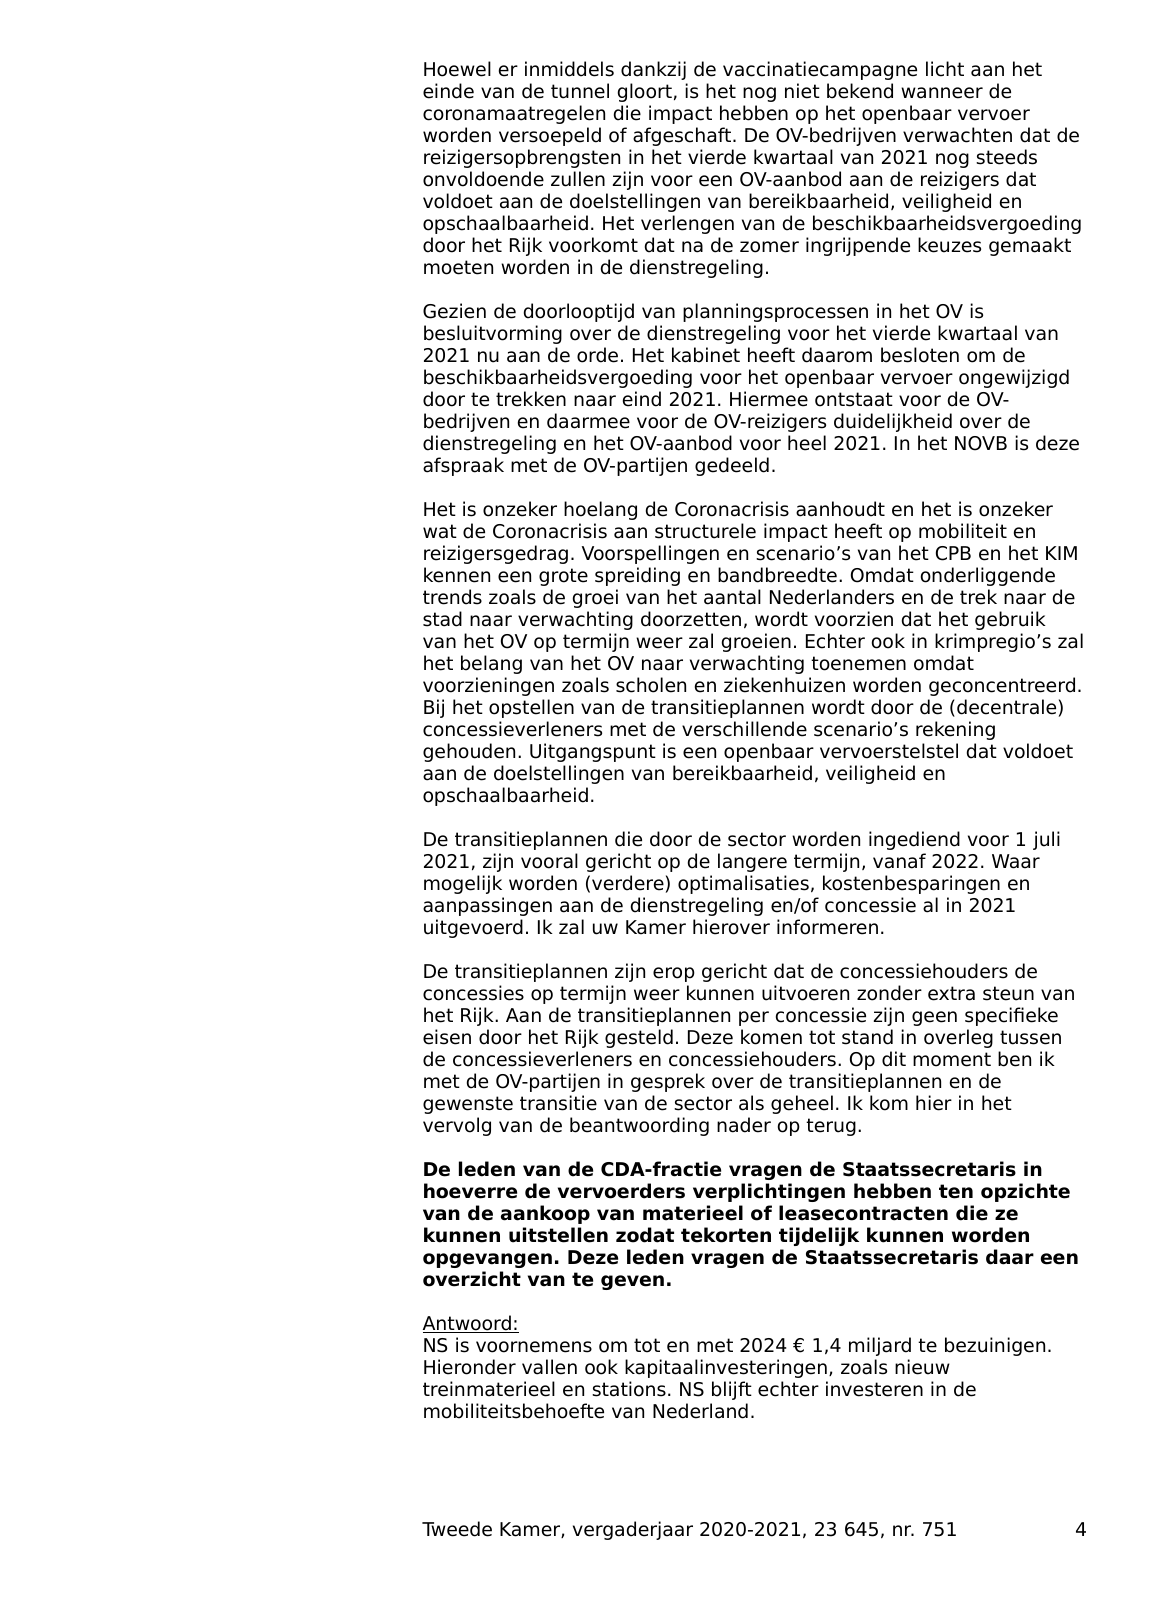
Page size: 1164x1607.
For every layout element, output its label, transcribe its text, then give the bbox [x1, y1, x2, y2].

text Het is onzeker hoelang de Coronacrisis aanhoudt en het is onzeker wat de Coronacrisis aan structurele impact heeft op mobiliteit en reizigersgedrag. Voorspellingen en scenario’s van het CPB en het KIM kennen een grote spreiding en bandbreedte. Omdat onderliggende trends zoals de groei van het aantal Nederlanders en de trek naar de stad naar verwachting doorzetten, wordt voorzien dat het gebruik van het OV op termijn weer zal groeien. Echter ook in krimpregio’s zal het belang van het OV naar verwachting toenemen omdat voorzieningen zoals scholen en ziekenhuizen worden geconcentreerd. Bij het opstellen van de transitieplannen wordt door de (decentrale) concessieverleners met de verschillende scenario’s rekening gehouden. Uitgangspunt is een openbaar vervoerstelstel dat voldoet aan de doelstellingen van bereikbaarheid, veiligheid en opschaalbaarheid. [422, 499, 1087, 807]
text Gezien de doorlooptijd van planningsprocessen in het OV is besluitvorming over de dienstregeling voor het vierde kwartaal van 2021 nu aan de orde. Het kabinet heeft daarom besloten om de beschikbaarheidsvergoeding voor het openbaar vervoer ongewijzigd door te trekken naar eind 2021. Hiermee ontstaat voor de OV-bedrijven en daarmee voor de OV-reizigers duidelijkheid over de dienstregeling en het OV-aanbod voor heel 2021. In het NOVB is deze afspraak met de OV-partijen gedeeld. [422, 301, 1087, 477]
text Hoewel er inmiddels dankzij de vaccinatiecampagne licht aan het einde van de tunnel gloort, is het nog niet bekend wanneer de coronamaatregelen die impact hebben op het openbaar vervoer worden versoepeld of afgeschaft. De OV-bedrijven verwachten dat de reizigersopbrengsten in het vierde kwartaal van 2021 nog steeds onvoldoende zullen zijn voor een OV-aanbod aan de reizigers dat voldoet aan de doelstellingen van bereikbaarheid, veiligheid en opschaalbaarheid. Het verlengen van de beschikbaarheidsvergoeding door het Rijk voorkomt dat na de zomer ingrijpende keuzes gemaakt moeten worden in de dienstregeling. [422, 59, 1087, 279]
text De transitieplannen zijn erop gericht dat de concessiehouders de concessies op termijn weer kunnen uitvoeren zonder extra steun van het Rijk. Aan de transitieplannen per concessie zijn geen specifieke eisen door het Rijk gesteld. Deze komen tot stand in overleg tussen de concessieverleners en concessiehouders. Op dit moment ben ik met de OV-partijen in gesprek over de transitieplannen en de gewenste transitie van de sector als geheel. Ik kom hier in het vervolg van de beantwoording nader op terug. [422, 961, 1087, 1137]
text NS is voornemens om tot en met 2024 € 1,4 miljard te bezuinigen. Hieronder vallen ook kapitaalinvesteringen, zoals nieuw treinmaterieel en stations. NS blijft echter investeren in de mobiliteitsbehoefte van Nederland. [422, 1335, 1087, 1423]
text Antwoord: [422, 1313, 1087, 1335]
text De leden van de CDA-fractie vragen de Staatssecretaris in hoeverre de vervoerders verplichtingen hebben ten opzichte van de aankoop van materieel of leasecontracten die ze kunnen uitstellen zodat tekorten tijdelijk kunnen worden opgevangen. Deze leden vragen de Staatssecretaris daar een overzicht van te geven. [422, 1159, 1087, 1291]
text De transitieplannen die door de sector worden ingediend voor 1 juli 2021, zijn vooral gericht op de langere termijn, vanaf 2022. Waar mogelijk worden (verdere) optimalisaties, kostenbesparingen en aanpassingen aan de dienstregeling en/of concessie al in 2021 uitgevoerd. Ik zal uw Kamer hierover informeren. [422, 829, 1087, 939]
